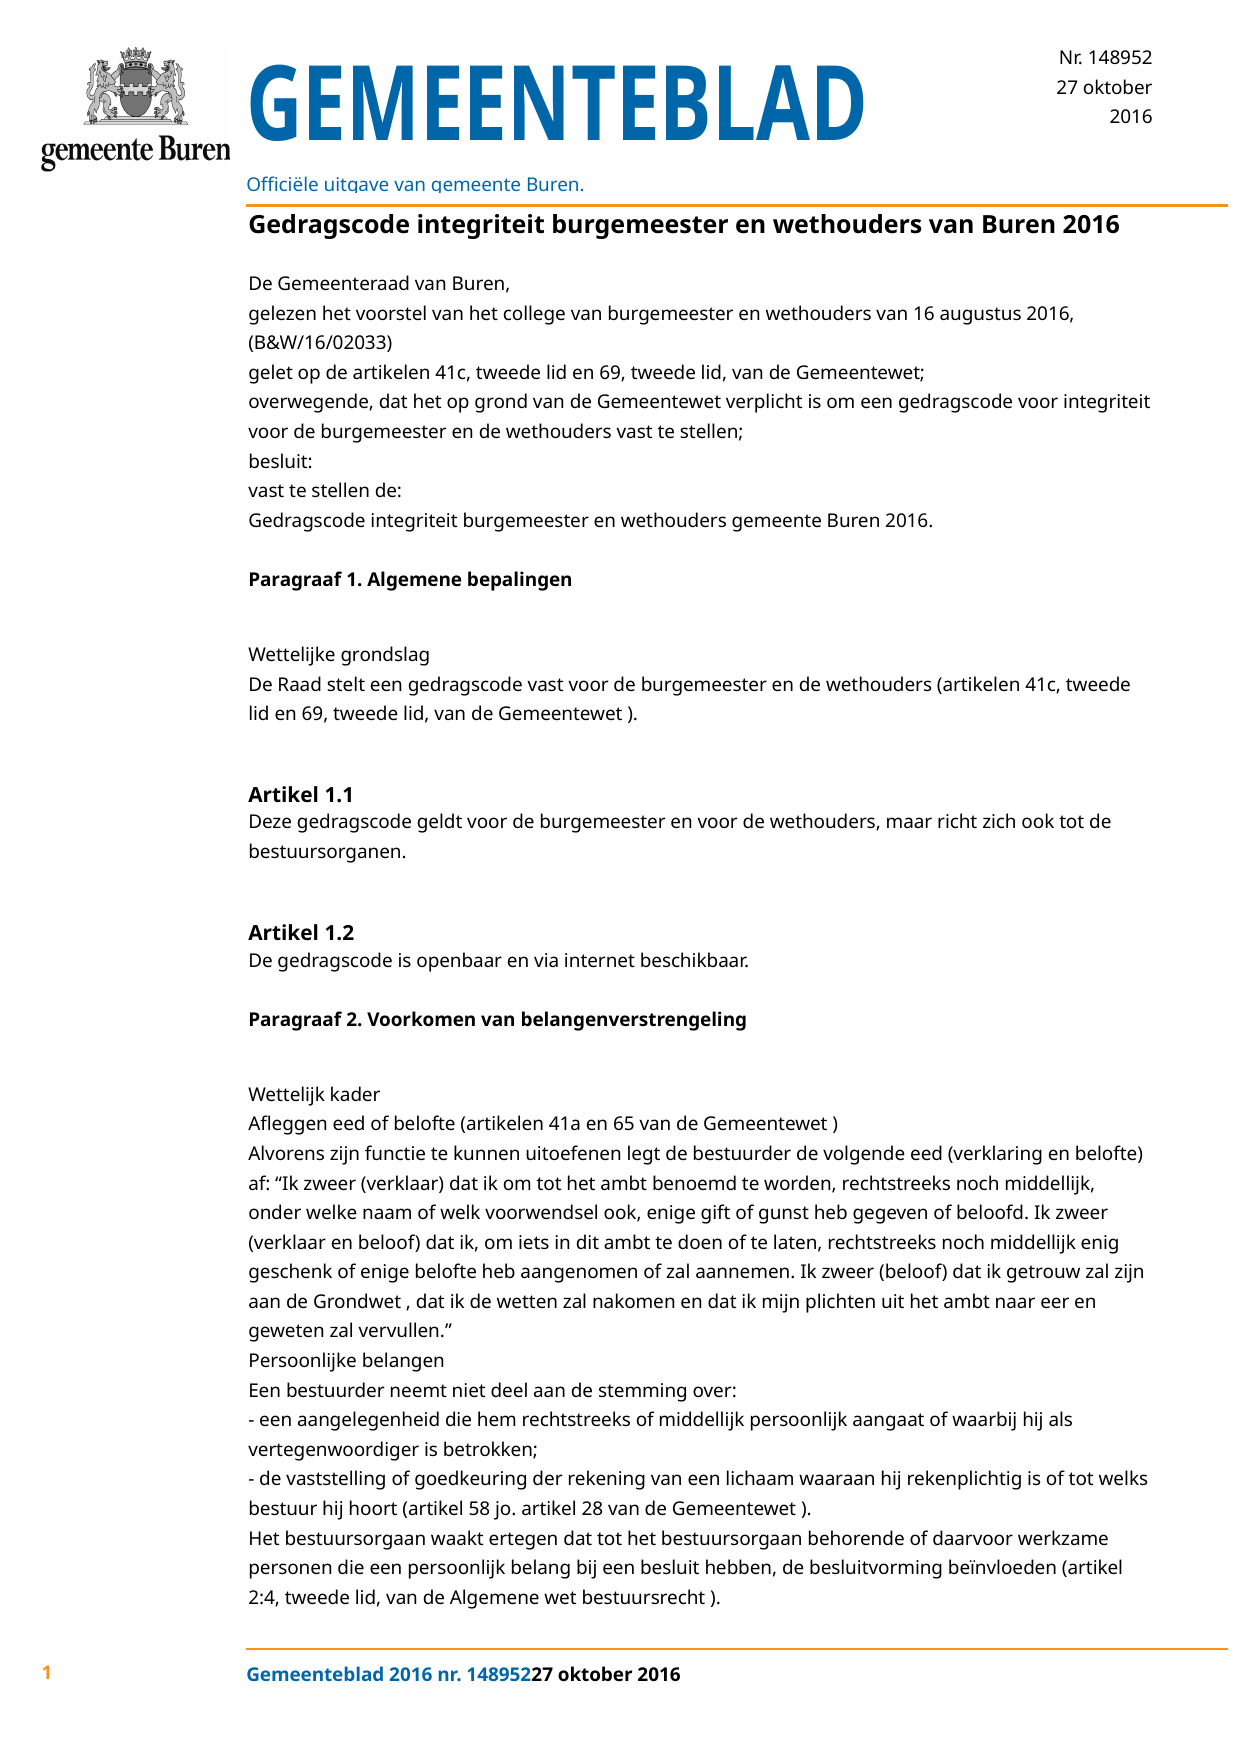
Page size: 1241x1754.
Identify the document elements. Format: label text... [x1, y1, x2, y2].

text Een bestuurder neemt niet deel aan de stemming over: [248, 1377, 1152, 1402]
text Deze gedragscode geldt voor de burgemeester en voor de wethouders, maar richt zich ook tot de bestuursorganen. [248, 809, 1152, 864]
text overwegende, dat het op grond van de Gemeentewet verplicht is om een gedragscode voor integriteit voor de burgemeester en de wethouders vast te stellen; [248, 389, 1152, 444]
text gelet op de artikelen 41c, tweede lid en 69, tweede lid, van de Gemeentewet; [248, 359, 1152, 385]
text Gedragscode integriteit burgemeester en wethouders gemeente Buren 2016. [248, 507, 1152, 533]
text Artikel 1.1 [248, 780, 1152, 809]
text De Raad stelt een gedragscode vast voor de burgemeester en de wethouders (artikelen 41c, tweede lid en 69, tweede lid, van de Gemeentewet ). [248, 671, 1152, 726]
text Paragraaf 1. Algemene bepalingen [248, 566, 1152, 592]
text besluit: [248, 448, 1152, 473]
text gelezen het voorstel van het college van burgemeester en wethouders van 16 augustus 2016, (B&W/16/02033) [248, 300, 1152, 355]
picture [41, 47, 231, 172]
text Wettelijke grondslag [248, 641, 1152, 667]
text Artikel 1.2 [248, 918, 1152, 947]
text Persoonlijke belangen [248, 1347, 1152, 1373]
text De Gemeenteraad van Buren, [248, 270, 1152, 296]
text - een aangelegenheid die hem rechtstreeks of middellijk persoonlijk aangaat of waarbij hij als vertegenwoordiger is betrokken; [248, 1406, 1152, 1462]
text - de vaststelling of goedkeuring der rekening van een lichaam waaraan hij rekenplichtig is of tot welks bestuur hij hoort (artikel 58 jo. artikel 28 van de Gemeentewet ). [248, 1466, 1152, 1521]
text vast te stellen de: [248, 477, 1152, 503]
text Gedragscode integriteit burgemeester en wethouders van Buren 2016 [248, 207, 1152, 241]
text Het bestuursorgaan waakt ertegen dat tot het bestuursorgaan behorende of daarvoor werkzame personen die een persoonlijk belang bij een besluit hebben, de besluitvorming beïnvloeden (artikel 2:4, tweede lid, van de Algemene wet bestuursrecht ). [248, 1525, 1152, 1609]
text De gedragscode is openbaar en via internet beschikbaar. [248, 947, 1152, 972]
text Paragraaf 2. Voorkomen van belangenverstrengeling [248, 1006, 1152, 1032]
text Wettelijk kader [248, 1081, 1152, 1107]
text Afleggen eed of belofte (artikelen 41a en 65 van de Gemeentewet ) [248, 1111, 1152, 1136]
text Alvorens zijn functie te kunnen uitoefenen legt de bestuurder de volgende eed (verklaring en belofte) af: “Ik zweer (verklaar) dat ik om tot het ambt benoemd te worden, rechtstreeks noch middellijk, onder welke naam of welk voorwendsel ook, enige gift of gunst heb gegeven of beloofd. Ik zweer (verklaar en beloof) dat ik, om iets in dit ambt te doen of te laten, rechtstreeks noch middellijk enig geschenk of enige belofte heb aangenomen of zal aannemen. Ik zweer (beloof) dat ik getrouw zal zijn aan de Grondwet , dat ik de wetten zal nakomen en dat ik mijn plichten uit het ambt naar eer en geweten zal vervullen.” [248, 1140, 1152, 1343]
